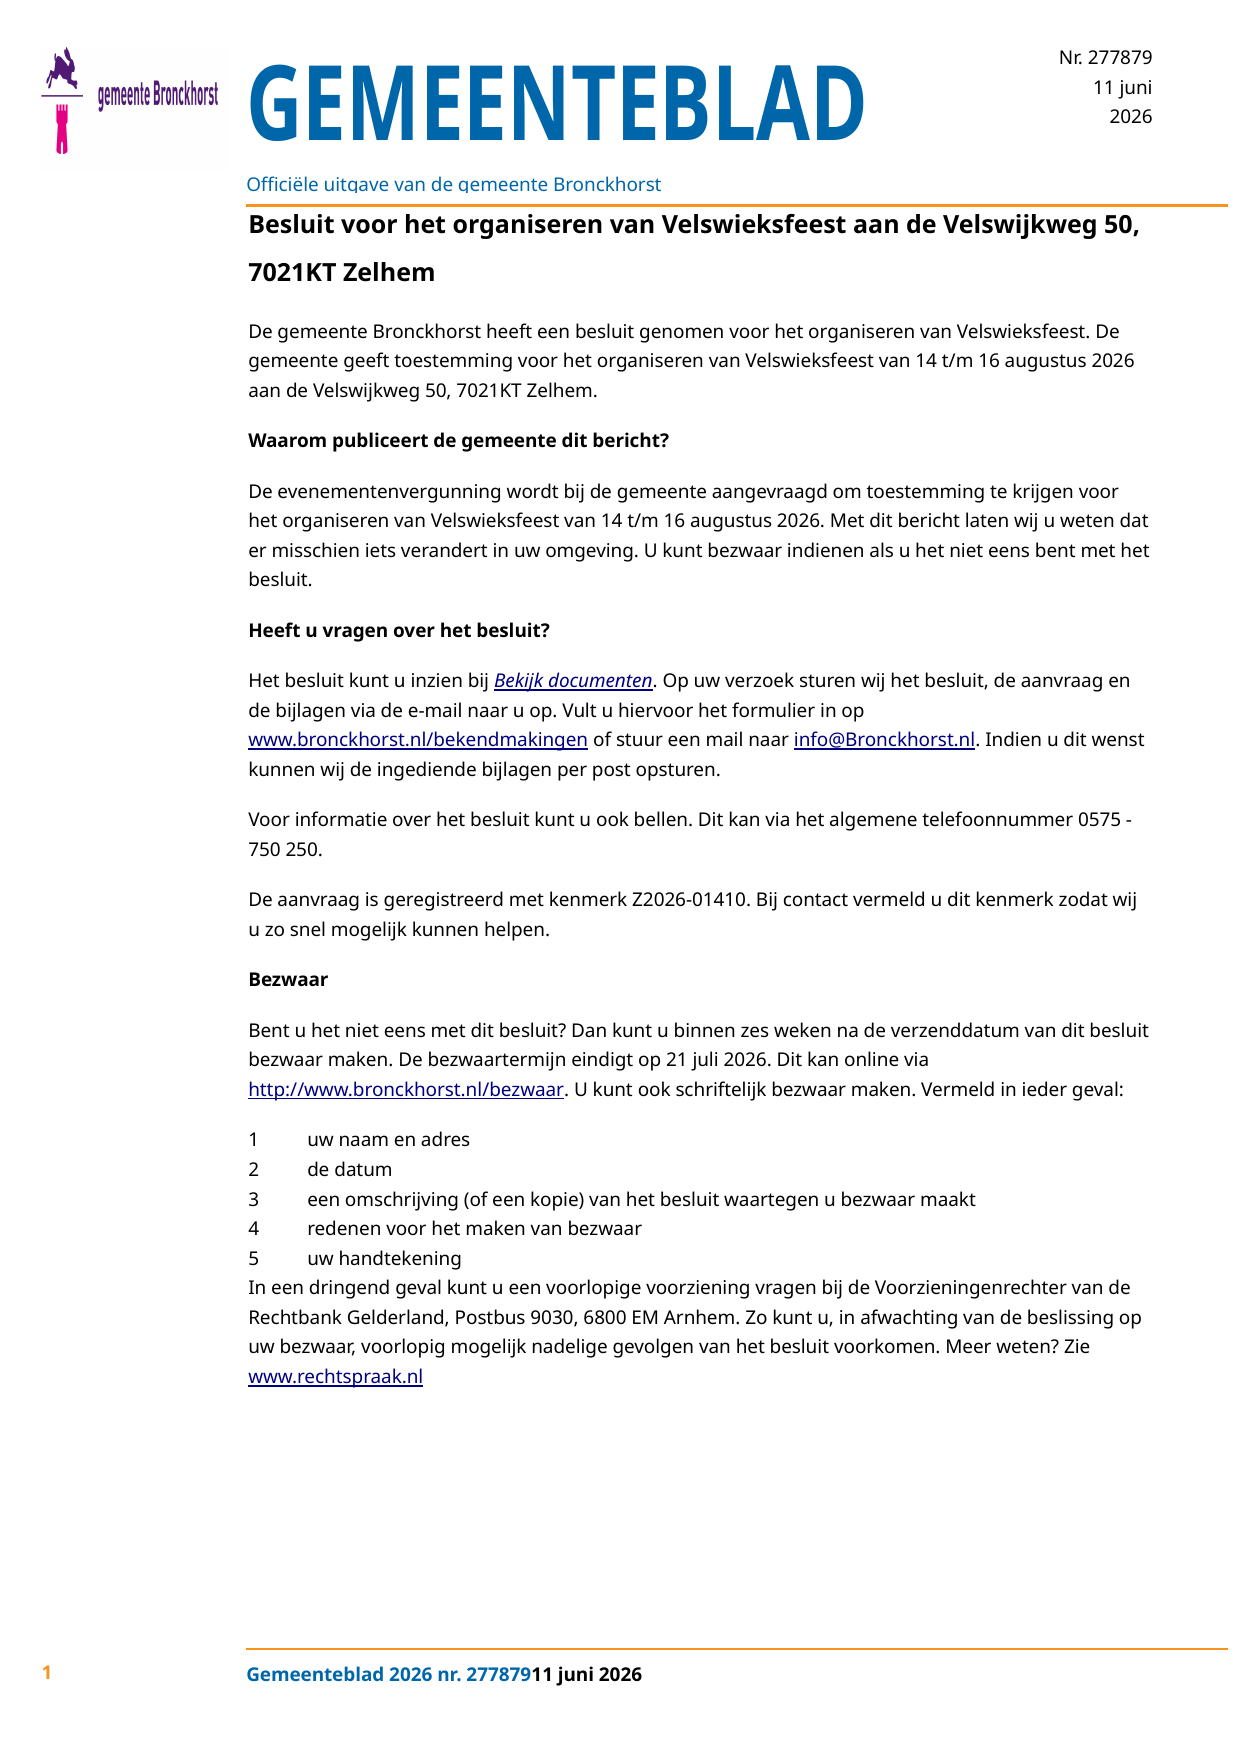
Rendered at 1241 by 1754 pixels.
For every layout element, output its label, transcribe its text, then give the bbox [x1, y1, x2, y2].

text Voor informatie over het besluit kunt u ook bellen. Dit kan via het algemene telefoonnummer 0575 - 750 250. [248, 807, 1152, 862]
list uw naam en adres [248, 1127, 1152, 1152]
text Besluit voor het organiseren van Velswieksfeest aan de Velswijkweg 50, 7021KT Zelhem [248, 207, 1152, 288]
list een omschrijving (of een kopie) van het besluit waartegen u bezwaar maakt [248, 1186, 1152, 1212]
list de datum [248, 1156, 1152, 1182]
text In een dringend geval kunt u een voorlopige voorziening vragen bij de Voorzieningenrechter van de Rechtbank Gelderland, Postbus 9030, 6800 EM Arnhem. Zo kunt u, in afwachting van de beslissing op uw bezwaar, voorlopig mogelijk nadelige gevolgen van het besluit voorkomen. Meer weten? Zie www.rechtspraak.nl [248, 1274, 1152, 1389]
text Waarom publiceert de gemeente dit bericht? [248, 427, 1152, 453]
list redenen voor het maken van bezwaar [248, 1215, 1152, 1241]
text Bent u het niet eens met dit besluit? Dan kunt u binnen zes weken na de verzenddatum van dit besluit bezwaar maken. De bezwaartermijn eindigt op 21 juli 2026. Dit kan online via http://www.bronckhorst.nl/bezwaar. U kunt ook schriftelijk bezwaar maken. Vermeld in ieder geval: [248, 1017, 1152, 1102]
picture [41, 47, 231, 172]
text Het besluit kunt u inzien bij Bekijk documenten. Op uw verzoek sturen wij het besluit, de aanvraag en de bijlagen via de e-mail naar u op. Vult u hiervoor het formulier in op www.bronckhorst.nl/bekendmakingen of stuur een mail naar info@Bronckhorst.nl. Indien u dit wenst kunnen wij de ingediende bijlagen per post opsturen. [248, 667, 1152, 782]
list uw handtekening [248, 1245, 1152, 1271]
text Heeft u vragen over het besluit? [248, 617, 1152, 643]
text De aanvraag is geregistreerd met kenmerk Z2026-01410. Bij contact vermeld u dit kenmerk zodat wij u zo snel mogelijk kunnen helpen. [248, 887, 1152, 942]
text Bezwaar [248, 967, 1152, 992]
text De evenementenvergunning wordt bij de gemeente aangevraagd om toestemming te krijgen voor het organiseren van Velswieksfeest van 14 t/m 16 augustus 2026. Met dit bericht laten wij u weten dat er misschien iets verandert in uw omgeving. U kunt bezwaar indienen als u het niet eens bent met het besluit. [248, 478, 1152, 592]
text De gemeente Bronckhorst heeft een besluit genomen voor het organiseren van Velswieksfeest. De gemeente geeft toestemming voor het organiseren van Velswieksfeest van 14 t/m 16 augustus 2026 aan de Velswijkweg 50, 7021KT Zelhem. [248, 318, 1152, 403]
